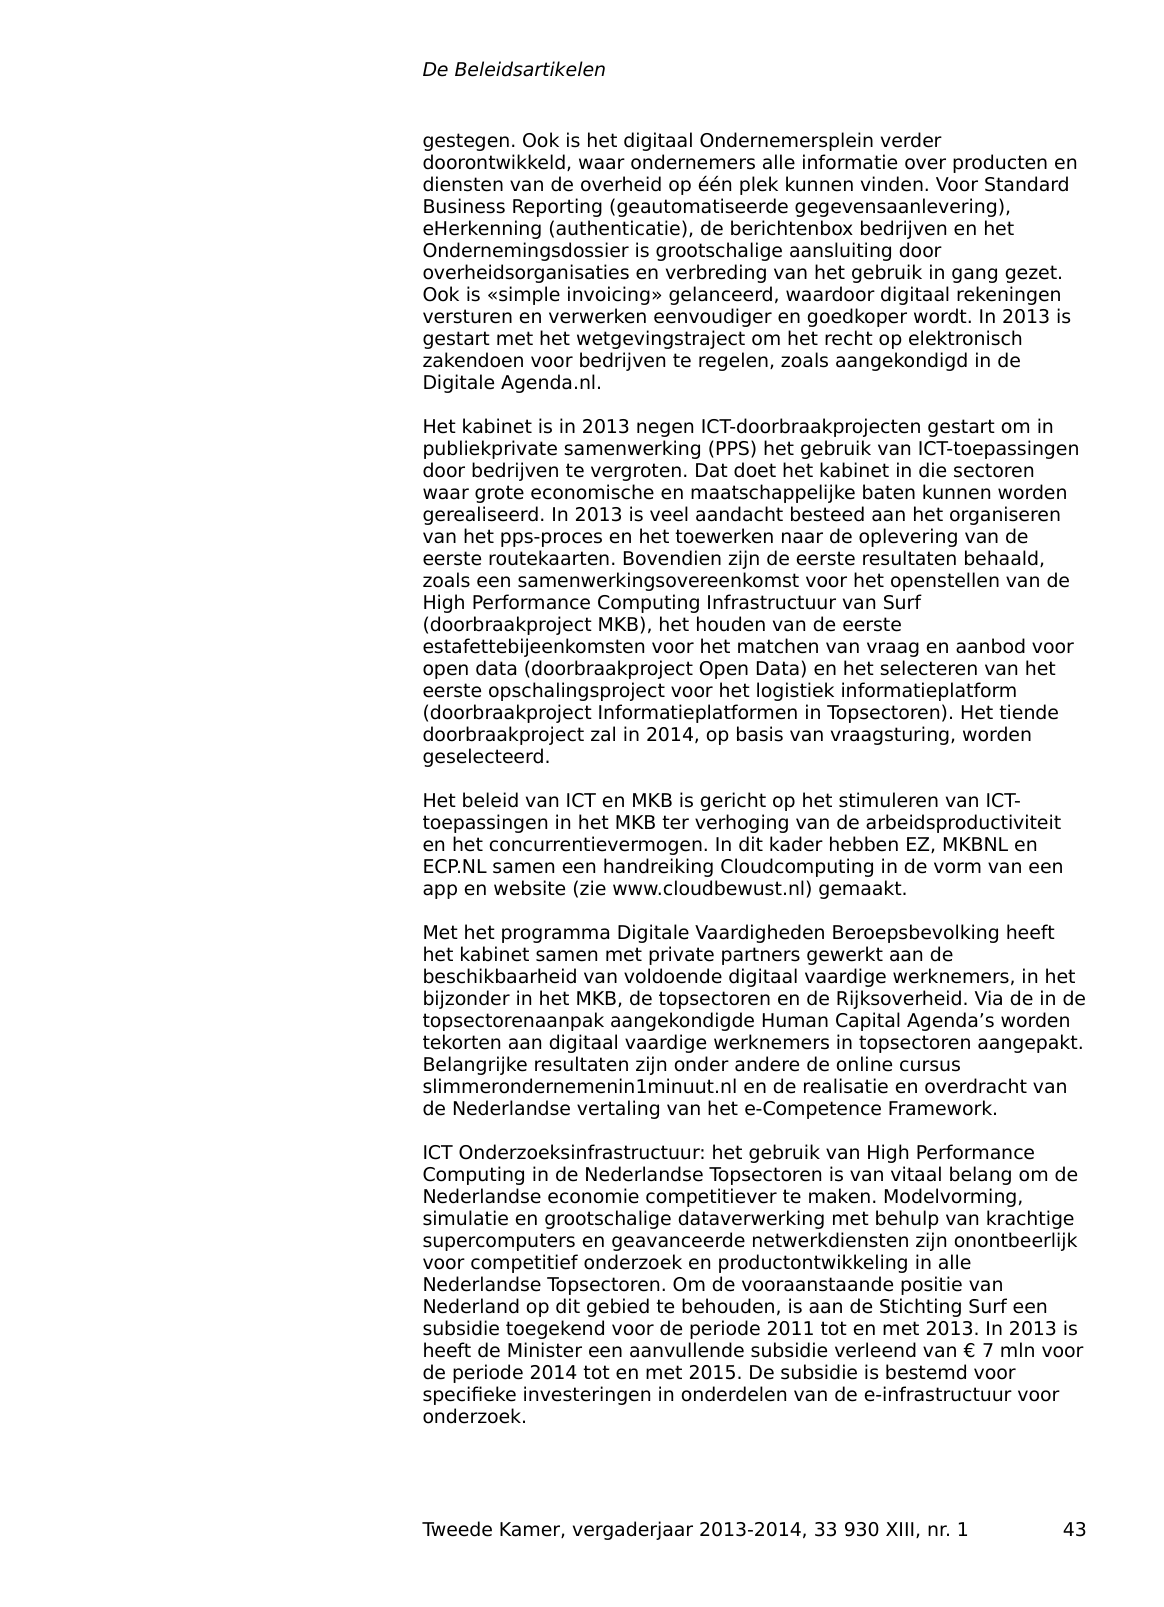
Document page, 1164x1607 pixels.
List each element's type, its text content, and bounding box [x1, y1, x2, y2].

text Met het programma Digitale Vaardigheden Beroepsbevolking heeft het kabinet samen met private partners gewerkt aan de beschikbaarheid van voldoende digitaal vaardige werknemers, in het bijzonder in het MKB, de topsectoren en de Rijksoverheid. Via de in de topsectorenaanpak aangekondigde Human Capital Agenda’s worden tekorten aan digitaal vaardige werknemers in topsectoren aangepakt. Belangrijke resultaten zijn onder andere de online cursus slimmerondernemenin1minuut.nl en de realisatie en overdracht van de Nederlandse vertaling van het e-Competence Framework. [422, 922, 1087, 1119]
text gestegen. Ook is het digitaal Ondernemersplein verder doorontwikkeld, waar ondernemers alle informatie over producten en diensten van de overheid op één plek kunnen vinden. Voor Standard Business Reporting (geautomatiseerde gegevensaanlevering), eHerkenning (authenticatie), de berichtenbox bedrijven en het Ondernemingsdossier is grootschalige aansluiting door overheidsorganisaties en verbreding van het gebruik in gang gezet. Ook is «simple invoicing» gelanceerd, waardoor digitaal rekeningen versturen en verwerken eenvoudiger en goedkoper wordt. In 2013 is gestart met het wetgevingstraject om het recht op elektronisch zakendoen voor bedrijven te regelen, zoals aangekondigd in de Digitale Agenda.nl. [422, 130, 1087, 394]
text Het beleid van ICT en MKB is gericht op het stimuleren van ICT-toepassingen in het MKB ter verhoging van de arbeidsproductiviteit en het concurrentievermogen. In dit kader hebben EZ, MKBNL en ECP.NL samen een handreiking Cloudcomputing in de vorm van een app en website (zie www.cloudbewust.nl) gemaakt. [422, 790, 1087, 899]
text ICT Onderzoeksinfrastructuur: het gebruik van High Performance Computing in de Nederlandse Topsectoren is van vitaal belang om de Nederlandse economie competitiever te maken. Modelvorming, simulatie en grootschalige dataverwerking met behulp van krachtige supercomputers en geavanceerde netwerkdiensten zijn onontbeerlijk voor competitief onderzoek en productontwikkeling in alle Nederlandse Topsectoren. Om de vooraanstaande positie van Nederland op dit gebied te behouden, is aan de Stichting Surf een subsidie toegekend voor de periode 2011 tot en met 2013. In 2013 is heeft de Minister een aanvullende subsidie verleend van € 7 mln voor de periode 2014 tot en met 2015. De subsidie is bestemd voor specifieke investeringen in onderdelen van de e-infrastructuur voor onderzoek. [422, 1142, 1087, 1427]
text Het kabinet is in 2013 negen ICT-doorbraakprojecten gestart om in publiekprivate samenwerking (PPS) het gebruik van ICT-toepassingen door bedrijven te vergroten. Dat doet het kabinet in die sectoren waar grote economische en maatschappelijke baten kunnen worden gerealiseerd. In 2013 is veel aandacht besteed aan het organiseren van het pps-proces en het toewerken naar de oplevering van de eerste routekaarten. Bovendien zijn de eerste resultaten behaald, zoals een samenwerkingsovereenkomst voor het openstellen van de High Performance Computing Infrastructuur van Surf (doorbraakproject MKB), het houden van de eerste estafettebijeenkomsten voor het matchen van vraag en aanbod voor open data (doorbraakproject Open Data) en het selecteren van het eerste opschalingsproject voor het logistiek informatieplatform (doorbraakproject Informatieplatformen in Topsectoren). Het tiende doorbraakproject zal in 2014, op basis van vraagsturing, worden geselecteerd. [422, 416, 1087, 767]
